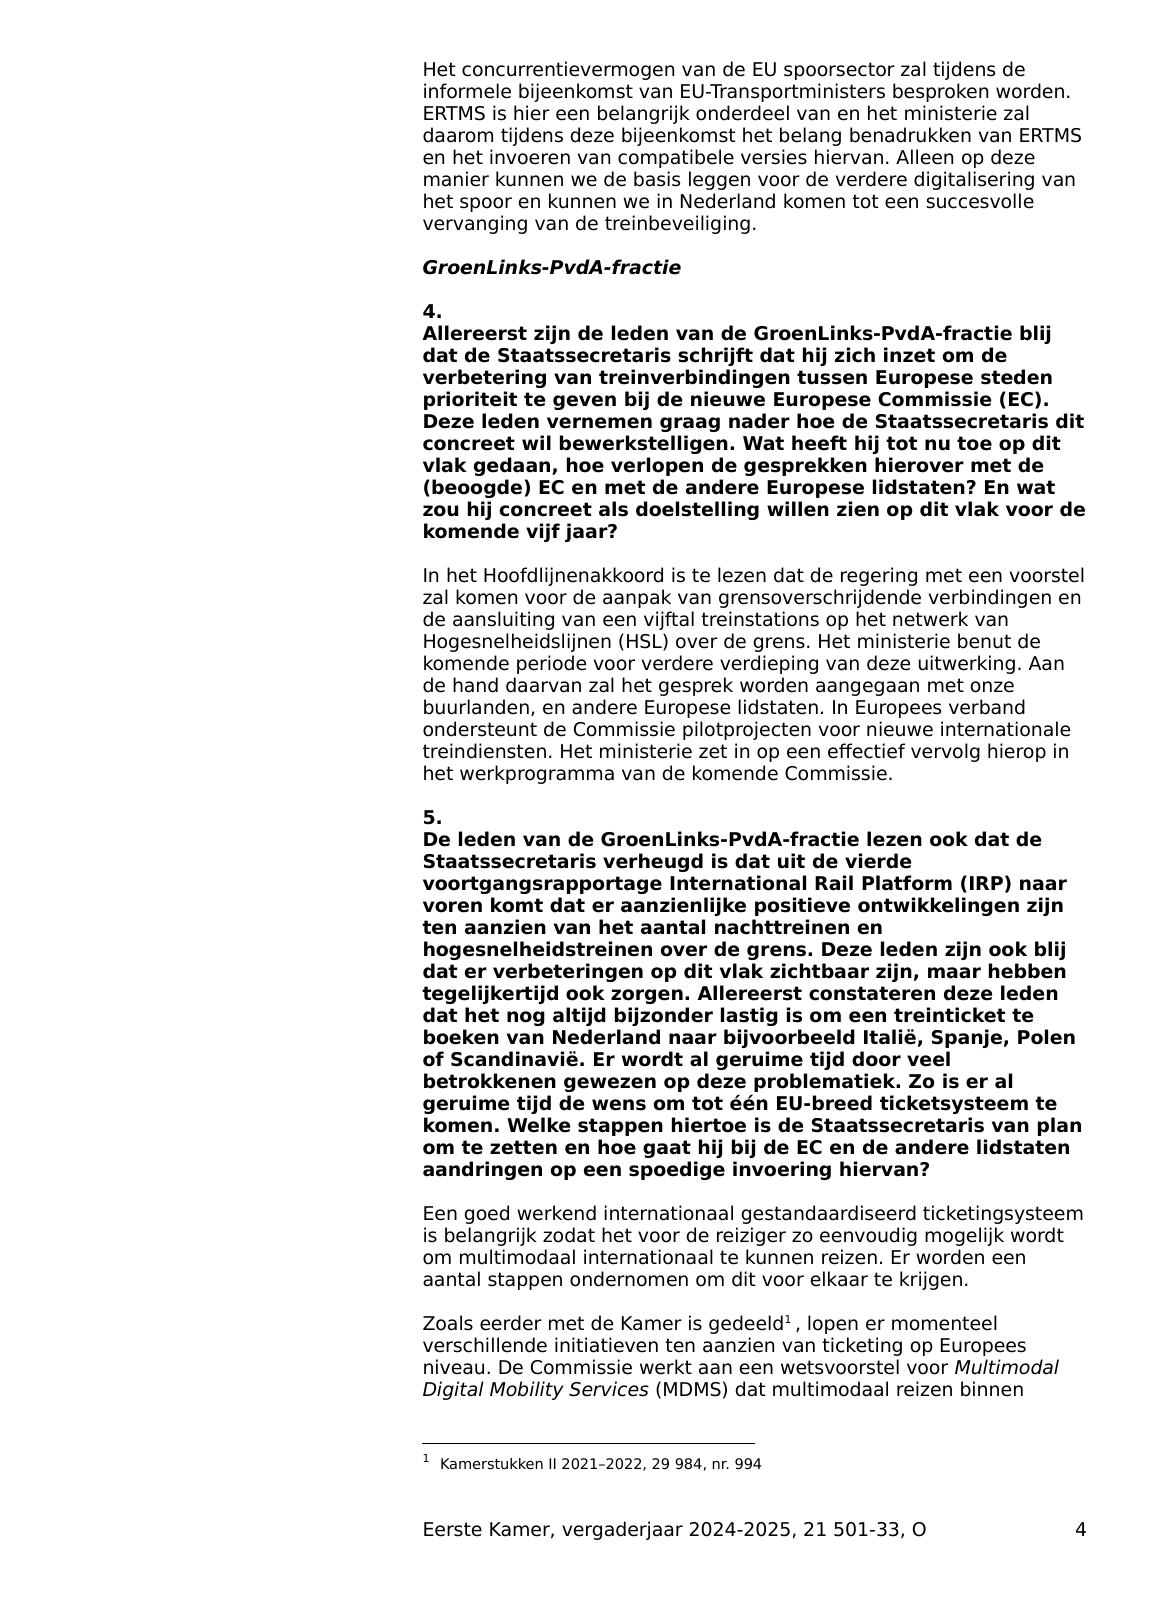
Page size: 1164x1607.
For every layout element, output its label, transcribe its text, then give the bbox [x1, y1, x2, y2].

text 4. [422, 301, 1087, 323]
text Het concurrentievermogen van de EU spoorsector zal tijdens de informele bijeenkomst van EU-Transportministers besproken worden. ERTMS is hier een belangrijk onderdeel van en het ministerie zal daarom tijdens deze bijeenkomst het belang benadrukken van ERTMS en het invoeren van compatibele versies hiervan. Alleen op deze manier kunnen we de basis leggen voor de verdere digitalisering van het spoor en kunnen we in Nederland komen tot een succesvolle vervanging van de treinbeveiliging. [422, 59, 1087, 235]
text In het Hoofdlijnenakkoord is te lezen dat de regering met een voorstel zal komen voor de aanpak van grensoverschrijdende verbindingen en de aansluiting van een vijftal treinstations op het netwerk van Hogesnelheidslijnen (HSL) over de grens. Het ministerie benut de komende periode voor verdere verdieping van deze uitwerking. Aan de hand daarvan zal het gesprek worden aangegaan met onze buurlanden, en andere Europese lidstaten. In Europees verband ondersteunt de Commissie pilotprojecten voor nieuwe internationale treindiensten. Het ministerie zet in op een effectief vervolg hierop in het werkprogramma van de komende Commissie. [422, 565, 1087, 785]
text Zoals eerder met de Kamer is gedeeld, lopen er momenteel verschillende initiatieven ten aanzien van ticketing op Europees niveau. De Commissie werkt aan een wetsvoorstel voor Multimodal Digital Mobility Services (MDMS) dat multimodaal reizen binnen [422, 1313, 1087, 1401]
text De leden van de GroenLinks-PvdA-fractie lezen ook dat de Staatssecretaris verheugd is dat uit de vierde voortgangsrapportage International Rail Platform (IRP) naar voren komt dat er aanzienlijke positieve ontwikkelingen zijn ten aanzien van het aantal nachttreinen en hogesnelheidstreinen over de grens. Deze leden zijn ook blij dat er verbeteringen op dit vlak zichtbaar zijn, maar hebben tegelijkertijd ook zorgen. Allereerst constateren deze leden dat het nog altijd bijzonder lastig is om een treinticket te boeken van Nederland naar bijvoorbeeld Italië, Spanje, Polen of Scandinavië. Er wordt al geruime tijd door veel betrokkenen gewezen op deze problematiek. Zo is er al geruime tijd de wens om tot één EU-breed ticketsysteem te komen. Welke stappen hiertoe is de Staatssecretaris van plan om te zetten en hoe gaat hij bij de EC en de andere lidstaten aandringen op een spoedige invoering hiervan? [422, 829, 1087, 1181]
text Een goed werkend internationaal gestandaardiseerd ticketingsysteem is belangrijk zodat het voor de reiziger zo eenvoudig mogelijk wordt om multimodaal internationaal te kunnen reizen. Er worden een aantal stappen ondernomen om dit voor elkaar te krijgen. [422, 1203, 1087, 1291]
subtitle GroenLinks-PvdA-fractie [422, 257, 1087, 279]
text 5. [422, 807, 1087, 829]
text Allereerst zijn de leden van de GroenLinks-PvdA-fractie blij dat de Staatssecretaris schrijft dat hij zich inzet om de verbetering van treinverbindingen tussen Europese steden prioriteit te geven bij de nieuwe Europese Commissie (EC). Deze leden vernemen graag nader hoe de Staatssecretaris dit concreet wil bewerkstelligen. Wat heeft hij tot nu toe op dit vlak gedaan, hoe verlopen de gesprekken hierover met de (beoogde) EC en met de andere Europese lidstaten? En wat zou hij concreet als doelstelling willen zien op dit vlak voor de komende vijf jaar? [422, 323, 1087, 543]
text Kamerstukken II 2021–2022, 29 984, nr. 994 [422, 1452, 1087, 1474]
